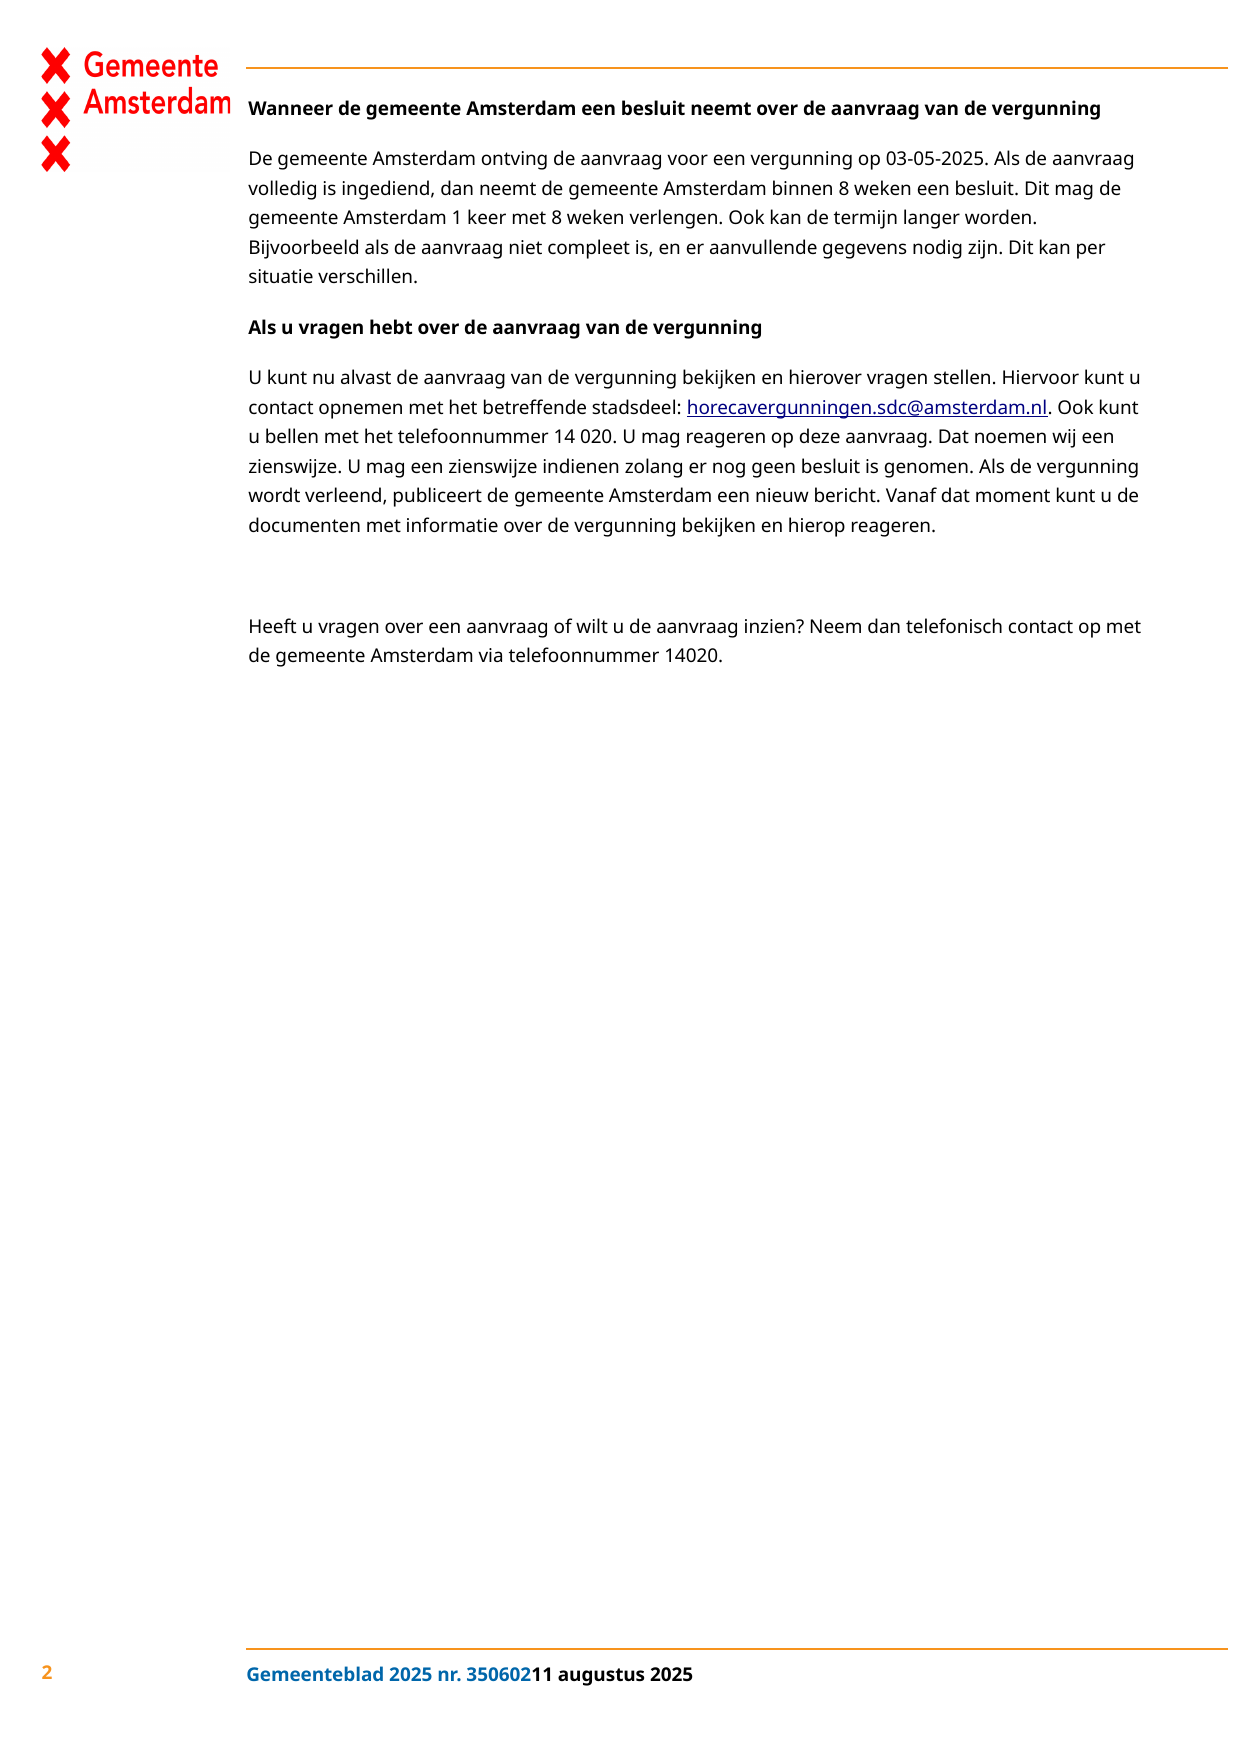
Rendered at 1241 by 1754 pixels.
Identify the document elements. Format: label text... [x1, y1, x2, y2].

text De gemeente Amsterdam ontving de aanvraag voor een vergunning op 03-05-2025. Als de aanvraag volledig is ingediend, dan neemt de gemeente Amsterdam binnen 8 weken een besluit. Dit mag de gemeente Amsterdam 1 keer met 8 weken verlengen. Ook kan de termijn langer worden. Bijvoorbeeld als de aanvraag niet compleet is, en er aanvullende gegevens nodig zijn. Dit kan per situatie verschillen. [248, 145, 1152, 289]
text Heeft u vragen over een aanvraag of wilt u de aanvraag inzien? Neem dan telefonisch contact op met de gemeente Amsterdam via telefoonnummer 14020. [248, 613, 1152, 668]
text Als u vragen hebt over de aanvraag van de vergunning [248, 314, 1152, 340]
text U kunt nu alvast de aanvraag van de vergunning bekijken en hierover vragen stellen. Hiervoor kunt u contact opnemen met het betreffende stadsdeel: horecavergunningen.sdc@amsterdam.nl. Ook kunt u bellen met het telefoonnummer 14 020. U mag reageren op deze aanvraag. Dat noemen wij een zienswijze. U mag een zienswijze indienen zolang er nog geen besluit is genomen. Als de vergunning wordt verleend, publiceert de gemeente Amsterdam een nieuw bericht. Vanaf dat moment kunt u de documenten met informatie over de vergunning bekijken en hierop reageren. [248, 364, 1152, 538]
picture [41, 47, 231, 172]
text Wanneer de gemeente Amsterdam een besluit neemt over de aanvraag van de vergunning [248, 95, 1152, 121]
